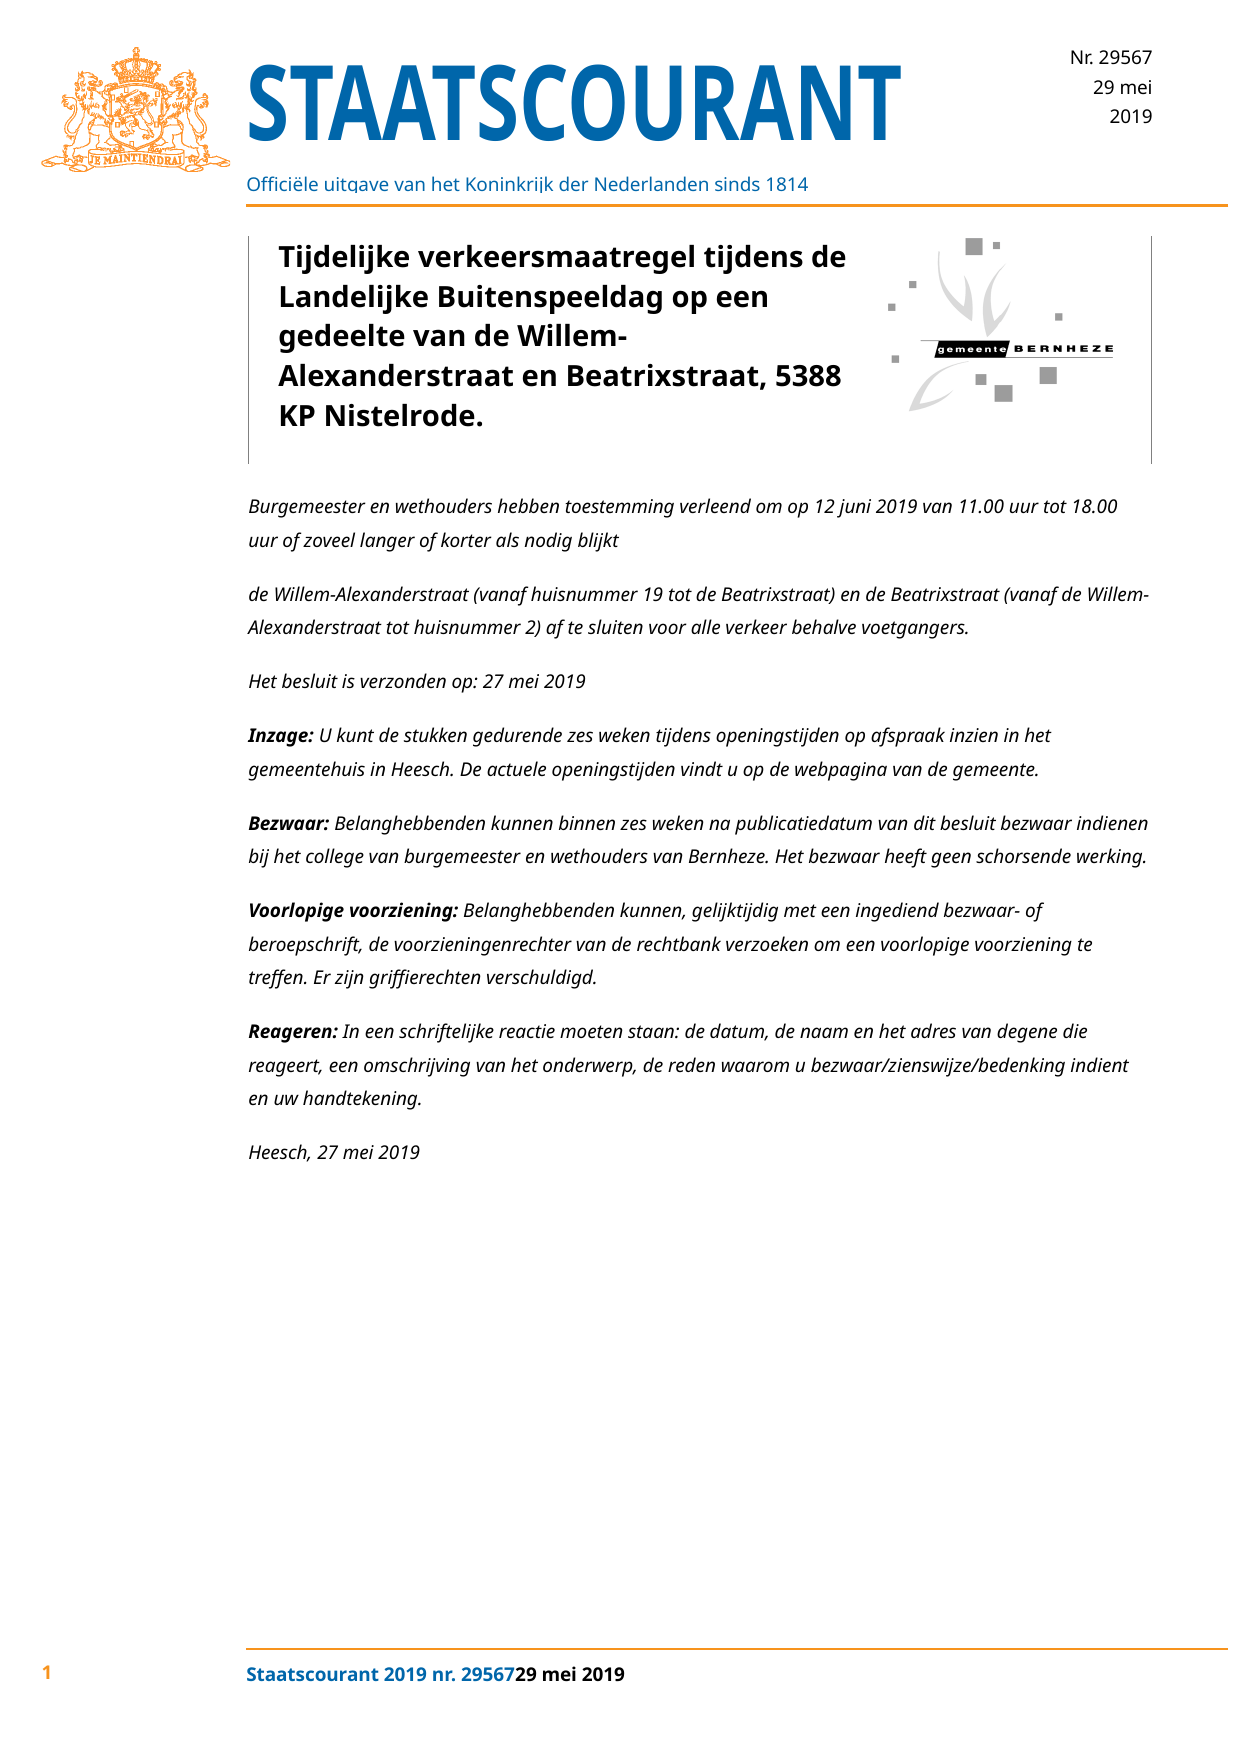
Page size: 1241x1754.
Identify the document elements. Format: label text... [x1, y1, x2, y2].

text Het besluit is verzonden op: 27 mei 2019 [248, 668, 1152, 694]
picture [886, 236, 1115, 414]
text Reageren: In een schriftelijke reactie moeten staan: de datum, de naam en het adres van degene die reageert, een omschrijving van het onderwerp, de reden waarom u bezwaar/zienswijze/bedenking indient en uw handtekening. [248, 1018, 1152, 1111]
text Burgemeester en wethouders hebben toestemming verleend om op 12 juni 2019 van 11.00 uur tot 18.00 uur of zoveel langer of korter als nodig blijkt [248, 493, 1152, 552]
table_header [850, 236, 886, 413]
text Heesch, 27 mei 2019 [248, 1139, 1152, 1165]
text Inzage: U kunt de stukken gedurende zes weken tijdens openingstijden op afspraak inzien in het gemeentehuis in Heesch. De actuele openingstijden vindt u op de webpagina van de gemeente. [248, 722, 1152, 782]
table_header Tijdelijke verkeersmaatregel tijdens de Landelijke Buitenspeeldag op een gedeelte van de Willem-Alexanderstraat en Beatrixstraat, 5388 KP Nistelrode. [249, 236, 850, 464]
picture [41, 47, 231, 172]
text de Willem-Alexanderstraat (vanaf huisnummer 19 tot de Beatrixstraat) en de Beatrixstraat (vanaf de Willem-Alexanderstraat tot huisnummer 2) af te sluiten voor alle verkeer behalve voetgangers. [248, 581, 1152, 640]
table_header [850, 414, 1151, 464]
table_header [1115, 236, 1151, 413]
text Voorlopige voorziening: Belanghebbenden kunnen, gelijktijdig met een ingediend bezwaar- of beroepschrift, de voorzieningenrechter van de rechtbank verzoeken om een voorlopige voorziening te treffen. Er zijn griffierechten verschuldigd. [248, 897, 1152, 990]
text Bezwaar: Belanghebbenden kunnen binnen zes weken na publicatiedatum van dit besluit bezwaar indienen bij het college van burgemeester en wethouders van Bernheze. Het bezwaar heeft geen schorsende werking. [248, 810, 1152, 869]
